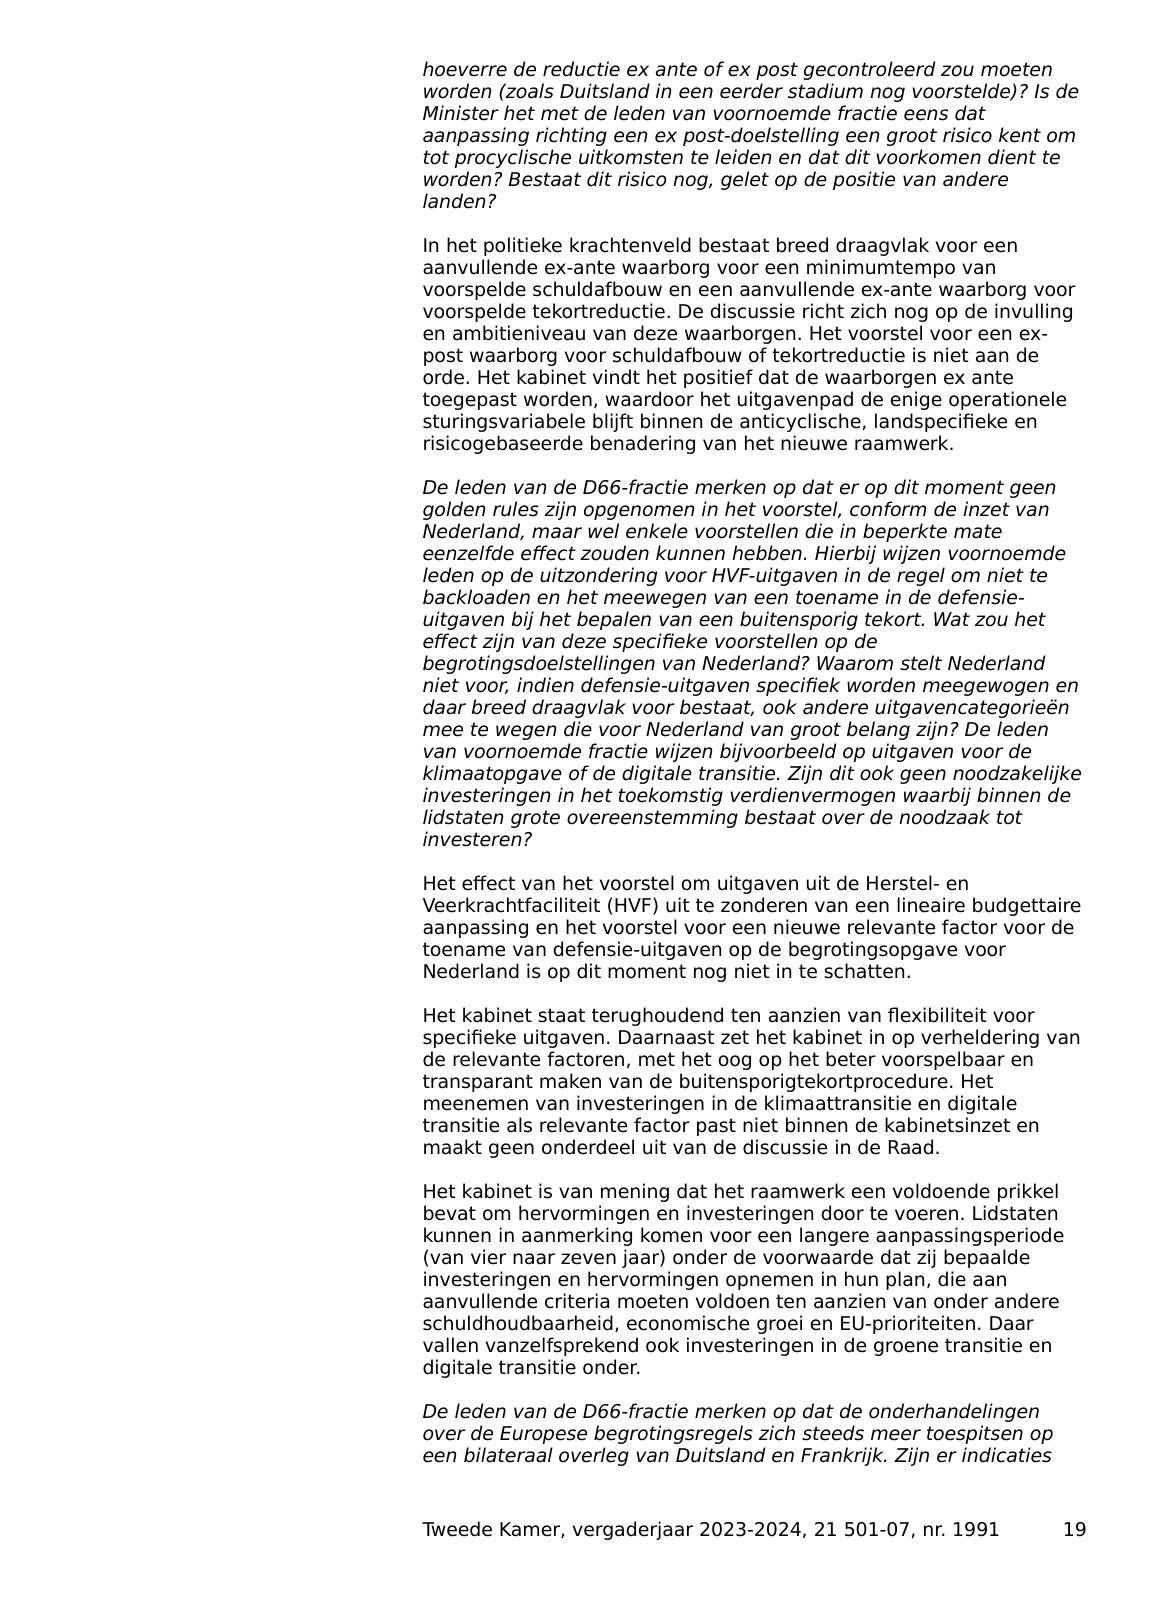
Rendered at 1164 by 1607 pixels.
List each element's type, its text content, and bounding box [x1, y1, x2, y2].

text hoeverre de reductie ex ante of ex post gecontroleerd zou moeten worden (zoals Duitsland in een eerder stadium nog voorstelde)? Is de Minister het met de leden van voornoemde fractie eens dat aanpassing richting een ex post-doelstelling een groot risico kent om tot procyclische uitkomsten te leiden en dat dit voorkomen dient te worden? Bestaat dit risico nog, gelet op de positie van andere landen? [422, 59, 1087, 213]
text De leden van de D66-fractie merken op dat de onderhandelingen over de Europese begrotingsregels zich steeds meer toespitsen op een bilateraal overleg van Duitsland en Frankrijk. Zijn er indicaties [422, 1401, 1087, 1467]
text Het kabinet is van mening dat het raamwerk een voldoende prikkel bevat om hervormingen en investeringen door te voeren. Lidstaten kunnen in aanmerking komen voor een langere aanpassingsperiode (van vier naar zeven jaar) onder de voorwaarde dat zij bepaalde investeringen en hervormingen opnemen in hun plan, die aan aanvullende criteria moeten voldoen ten aanzien van onder andere schuldhoudbaarheid, economische groei en EU-prioriteiten. Daar vallen vanzelfsprekend ook investeringen in de groene transitie en digitale transitie onder. [422, 1181, 1087, 1379]
text De leden van de D66-fractie merken op dat er op dit moment geen golden rules zijn opgenomen in het voorstel, conform de inzet van Nederland, maar wel enkele voorstellen die in beperkte mate eenzelfde effect zouden kunnen hebben. Hierbij wijzen voornoemde leden op de uitzondering voor HVF-uitgaven in de regel om niet te backloaden en het meewegen van een toename in de defensie-uitgaven bij het bepalen van een buitensporig tekort. Wat zou het effect zijn van deze specifieke voorstellen op de begrotingsdoelstellingen van Nederland? Waarom stelt Nederland niet voor, indien defensie-uitgaven specifiek worden meegewogen en daar breed draagvlak voor bestaat, ook andere uitgavencategorieën mee te wegen die voor Nederland van groot belang zijn? De leden van voornoemde fractie wijzen bijvoorbeeld op uitgaven voor de klimaatopgave of de digitale transitie. Zijn dit ook geen noodzakelijke investeringen in het toekomstig verdienvermogen waarbij binnen de lidstaten grote overeenstemming bestaat over de noodzaak tot investeren? [422, 477, 1087, 851]
text Het kabinet staat terughoudend ten aanzien van flexibiliteit voor specifieke uitgaven. Daarnaast zet het kabinet in op verheldering van de relevante factoren, met het oog op het beter voorspelbaar en transparant maken van de buitensporigtekortprocedure. Het meenemen van investeringen in de klimaattransitie en digitale transitie als relevante factor past niet binnen de kabinetsinzet en maakt geen onderdeel uit van de discussie in de Raad. [422, 1005, 1087, 1159]
text In het politieke krachtenveld bestaat breed draagvlak voor een aanvullende ex-ante waarborg voor een minimumtempo van voorspelde schuldafbouw en een aanvullende ex-ante waarborg voor voorspelde tekortreductie. De discussie richt zich nog op de invulling en ambitieniveau van deze waarborgen. Het voorstel voor een ex-post waarborg voor schuldafbouw of tekortreductie is niet aan de orde. Het kabinet vindt het positief dat de waarborgen ex ante toegepast worden, waardoor het uitgavenpad de enige operationele sturingsvariabele blijft binnen de anticyclische, landspecifieke en risicogebaseerde benadering van het nieuwe raamwerk. [422, 235, 1087, 455]
text Het effect van het voorstel om uitgaven uit de Herstel- en Veerkrachtfaciliteit (HVF) uit te zonderen van een lineaire budgettaire aanpassing en het voorstel voor een nieuwe relevante factor voor de toename van defensie-uitgaven op de begrotingsopgave voor Nederland is op dit moment nog niet in te schatten. [422, 873, 1087, 983]
